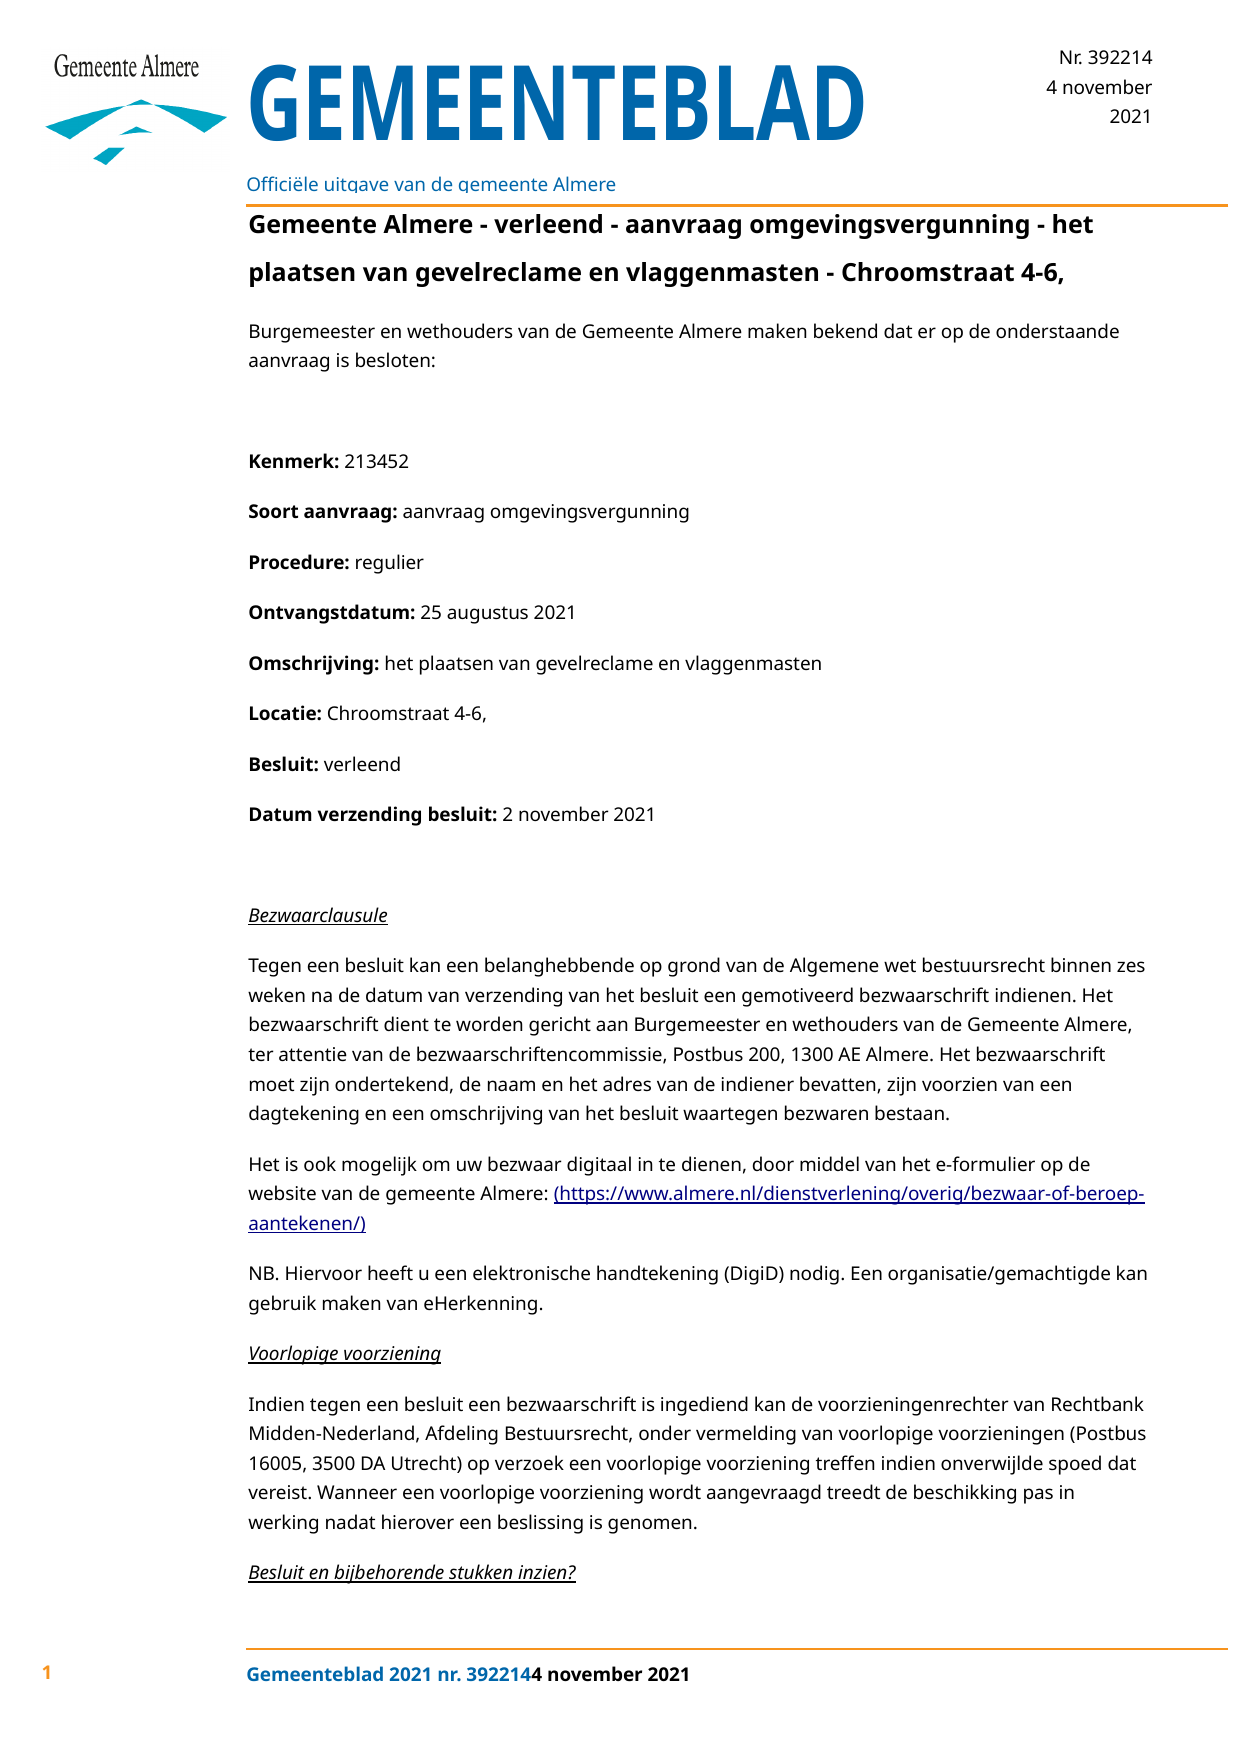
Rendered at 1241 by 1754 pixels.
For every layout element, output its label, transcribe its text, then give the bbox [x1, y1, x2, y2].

text Ontvangstdatum: 25 augustus 2021 [248, 599, 1152, 625]
text Omschrijving: het plaatsen van gevelreclame en vlaggenmasten [248, 650, 1152, 676]
text Procedure: regulier [248, 549, 1152, 575]
text Indien tegen een besluit een bezwaarschrift is ingediend kan de voorzieningenrechter van Rechtbank Midden-Nederland, Afdeling Bestuursrecht, onder vermelding van voorlopige voorzieningen (Postbus 16005, 3500 DA Utrecht) op verzoek een voorlopige voorziening treffen indien onverwijlde spoed dat vereist. Wanneer een voorlopige voorziening wordt aangevraagd treedt de beschikking pas in werking nadat hierover een beslissing is genomen. [248, 1391, 1152, 1535]
text Tegen een besluit kan een belanghebbende op grond van de Algemene wet bestuursrecht binnen zes weken na de datum van verzending van het besluit een gemotiveerd bezwaarschrift indienen. Het bezwaarschrift dient te worden gericht aan Burgemeester en wethouders van de Gemeente Almere, ter attentie van de bezwaarschriftencommissie, Postbus 200, 1300 AE Almere. Het bezwaarschrift moet zijn ondertekend, de naam en het adres van de indiener bevatten, zijn voorzien van een dagtekening en een omschrijving van het besluit waartegen bezwaren bestaan. [248, 952, 1152, 1126]
text Het is ook mogelijk om uw bezwaar digitaal in te dienen, door middel van het e-formulier op de website van de gemeente Almere: (https://www.almere.nl/dienstverlening/overig/bezwaar-of-beroep-aantekenen/) [248, 1151, 1152, 1236]
text Soort aanvraag: aanvraag omgevingsvergunning [248, 499, 1152, 524]
text Besluit en bijbehorende stukken inzien? [248, 1559, 1152, 1585]
text Burgemeester en wethouders van de Gemeente Almere maken bekend dat er op de onderstaande aanvraag is besloten: [248, 318, 1152, 373]
text Datum verzending besluit: 2 november 2021 [248, 801, 1152, 827]
text Besluit: verleend [248, 751, 1152, 777]
text Kenmerk: 213452 [248, 448, 1152, 474]
picture [41, 47, 231, 172]
text Locatie: Chroomstraat 4-6, [248, 700, 1152, 726]
text Gemeente Almere - verleend - aanvraag omgevingsvergunning - het plaatsen van gevelreclame en vlaggenmasten - Chroomstraat 4-6, [248, 207, 1152, 288]
text Voorlopige voorziening [248, 1340, 1152, 1366]
text Bezwaarclausule [248, 902, 1152, 928]
text NB. Hiervoor heeft u een elektronische handtekening (DigiD) nodig. Een organisatie/gemachtigde kan gebruik maken van eHerkenning. [248, 1260, 1152, 1316]
